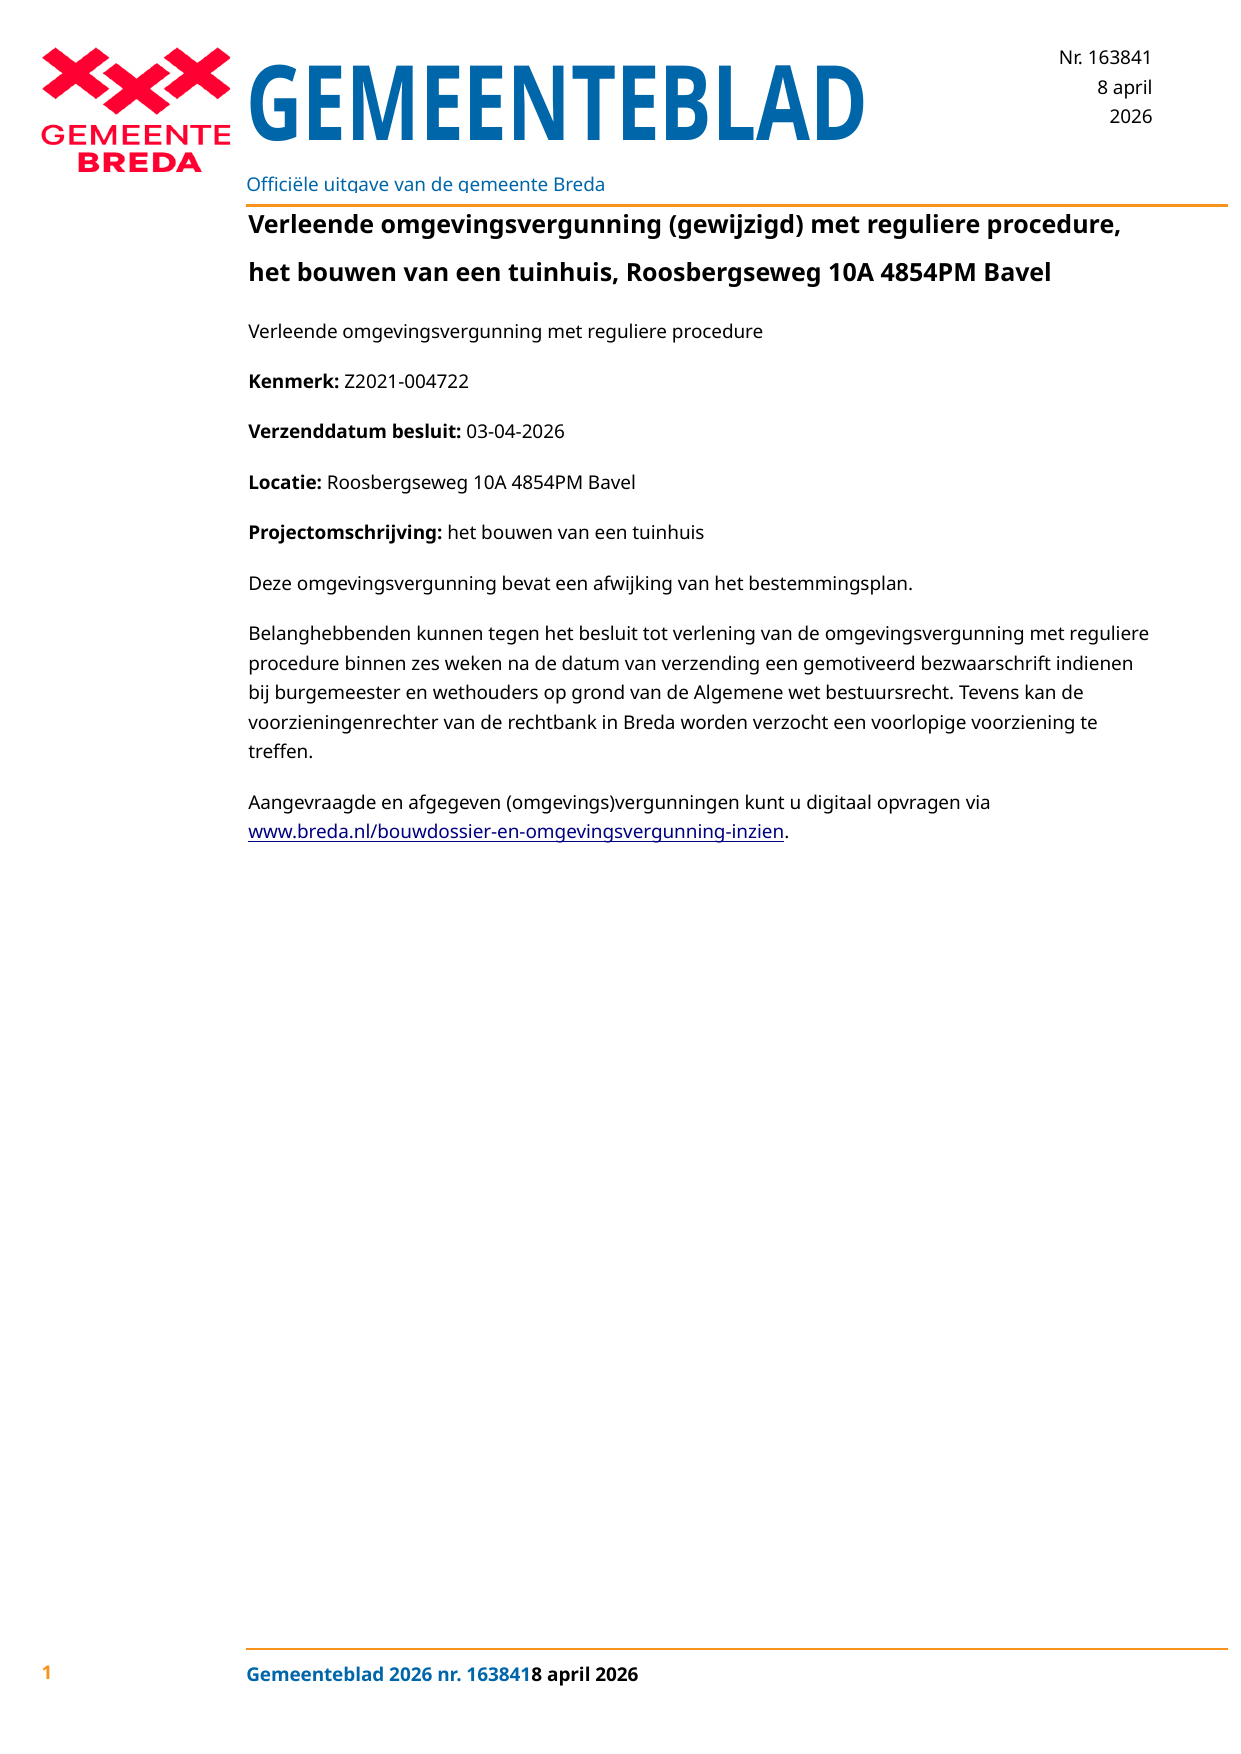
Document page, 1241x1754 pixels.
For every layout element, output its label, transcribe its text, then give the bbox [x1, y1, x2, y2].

text Verzenddatum besluit: 03-04-2026 [248, 419, 1152, 444]
text Verleende omgevingsvergunning met reguliere procedure [248, 318, 1152, 344]
text Deze omgevingsvergunning bevat een afwijking van het bestemmingsplan. [248, 570, 1152, 596]
picture [41, 47, 231, 172]
text Locatie: Roosbergseweg 10A 4854PM Bavel [248, 469, 1152, 495]
text Kenmerk: Z2021-004722 [248, 368, 1152, 394]
text Projectomschrijving: het bouwen van een tuinhuis [248, 519, 1152, 545]
text Verleende omgevingsvergunning (gewijzigd) met reguliere procedure, het bouwen van een tuinhuis, Roosbergseweg 10A 4854PM Bavel [248, 207, 1152, 288]
text Aangevraagde en afgegeven (omgevings)vergunningen kunt u digitaal opvragen via www.breda.nl/bouwdossier-en-omgevingsvergunning-inzien. [248, 789, 1152, 844]
text Belanghebbenden kunnen tegen het besluit tot verlening van de omgevingsvergunning met reguliere procedure binnen zes weken na de datum van verzending een gemotiveerd bezwaarschrift indienen bij burgemeester en wethouders op grond van de Algemene wet bestuursrecht. Tevens kan de voorzieningenrechter van de rechtbank in Breda worden verzocht een voorlopige voorziening te treffen. [248, 620, 1152, 764]
